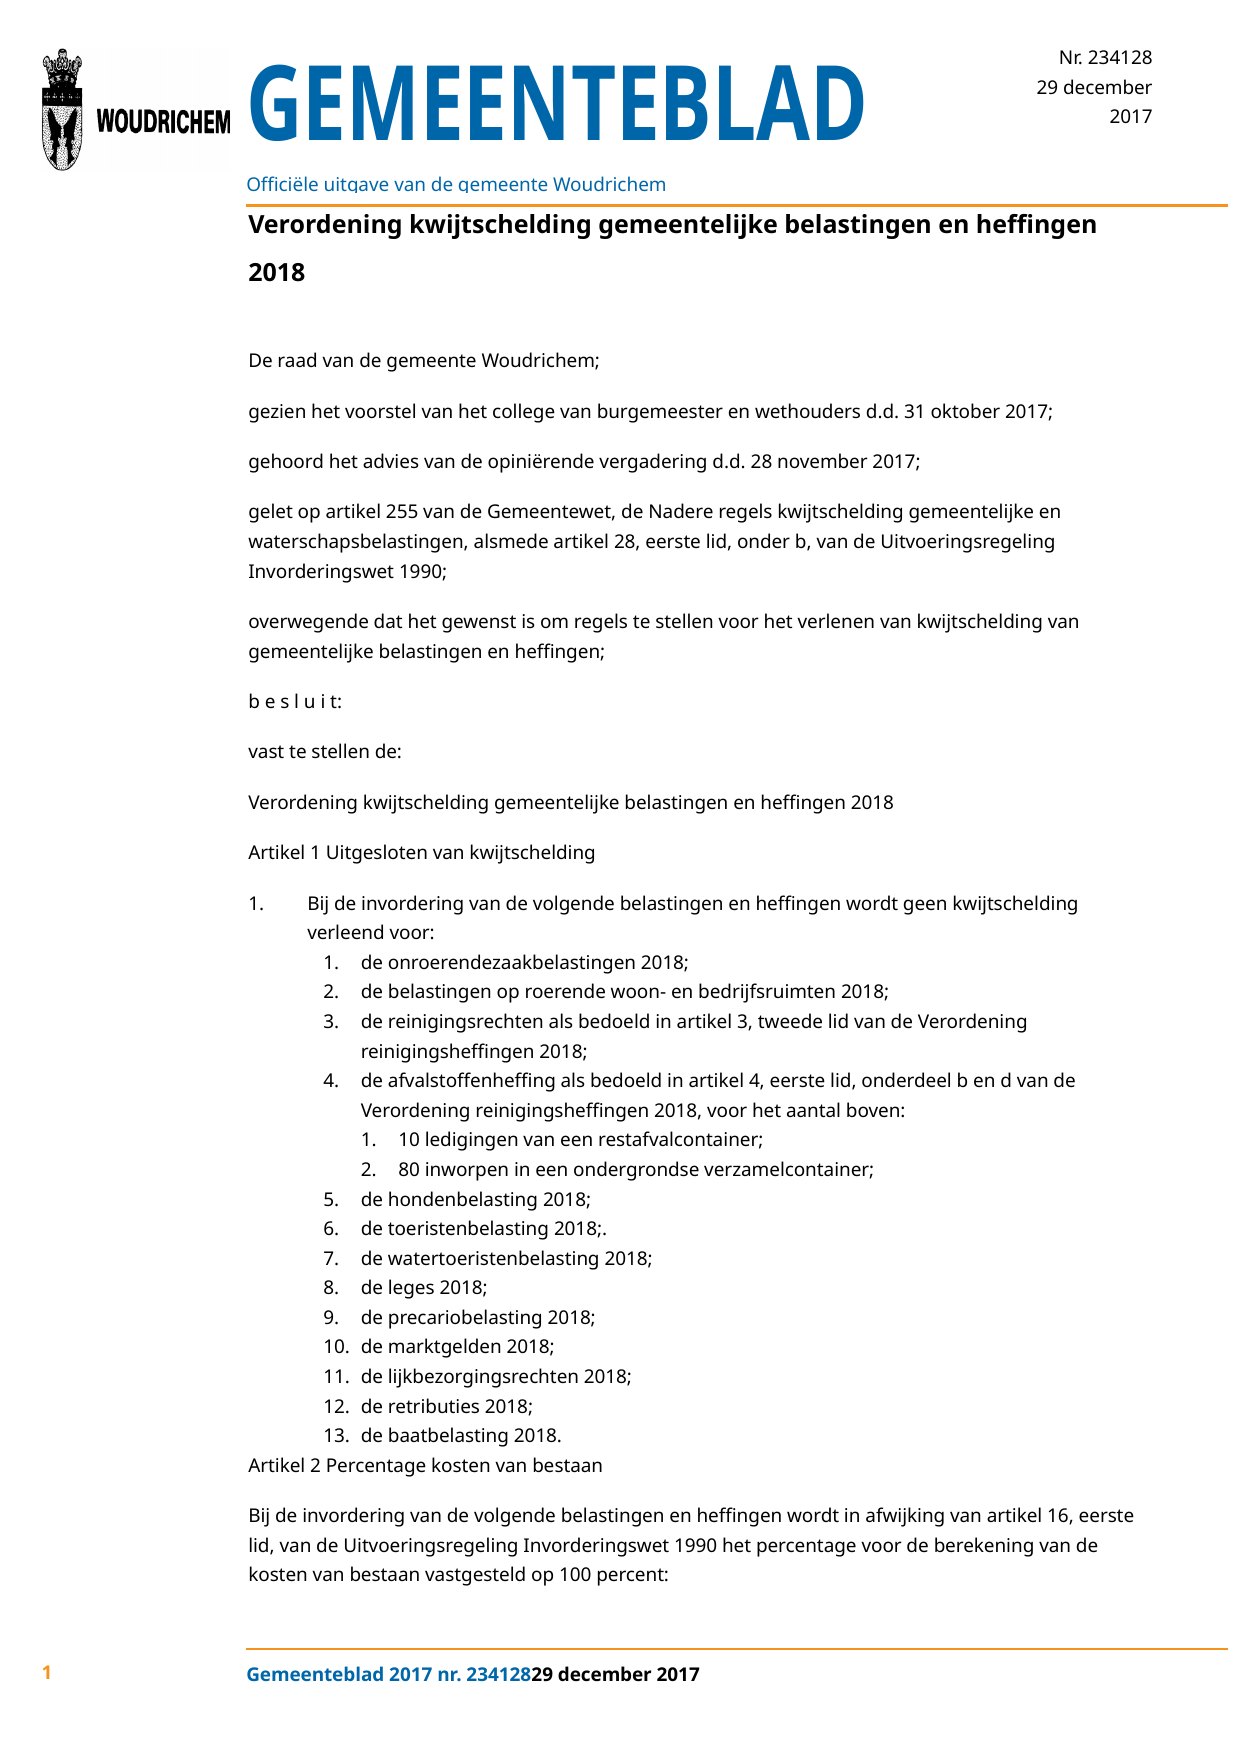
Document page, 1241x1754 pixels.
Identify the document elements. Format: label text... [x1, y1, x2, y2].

picture [41, 47, 231, 172]
text vast te stellen de: [248, 739, 1152, 764]
text gezien het voorstel van het college van burgemeester en wethouders d.d. 31 oktober 2017; [248, 398, 1152, 424]
text Artikel 2 Percentage kosten van bestaan [248, 1452, 1152, 1478]
list de marktgelden 2018; [323, 1334, 1152, 1359]
list de toeristenbelasting 2018;. [323, 1215, 1152, 1241]
text De raad van de gemeente Woudrichem; [248, 347, 1152, 373]
text gelet op artikel 255 van de Gemeentewet, de Nadere regels kwijtschelding gemeentelijke en waterschapsbelastingen, alsmede artikel 28, eerste lid, onder b, van de Uitvoeringsregeling Invorderingswet 1990; [248, 499, 1152, 584]
list de baatbelasting 2018. [323, 1422, 1152, 1448]
list de precariobelasting 2018; [323, 1304, 1152, 1330]
list de hondenbelasting 2018; [323, 1186, 1152, 1212]
list de afvalstoffenheffing als bedoeld in artikel 4, eerste lid, onderdeel b en d van de Verordening reinigingsheffingen 2018, voor het aantal boven: [323, 1067, 1152, 1123]
list de onroerendezaakbelastingen 2018; [323, 949, 1152, 975]
list Bij de invordering van de volgende belastingen en heffingen wordt geen kwijtschelding verleend voor: [248, 890, 1152, 945]
list 10 ledigingen van een restafvalcontainer; [361, 1127, 1152, 1152]
list de retributies 2018; [323, 1393, 1152, 1419]
text Verordening kwijtschelding gemeentelijke belastingen en heffingen 2018 [248, 207, 1152, 288]
text overwegende dat het gewenst is om regels te stellen voor het verlenen van kwijtschelding van gemeentelijke belastingen en heffingen; [248, 608, 1152, 664]
text Artikel 1 Uitgesloten van kwijtschelding [248, 839, 1152, 865]
text Verordening kwijtschelding gemeentelijke belastingen en heffingen 2018 [248, 789, 1152, 815]
text b e s l u i t: [248, 688, 1152, 714]
list de watertoeristenbelasting 2018; [323, 1245, 1152, 1271]
list de lijkbezorgingsrechten 2018; [323, 1363, 1152, 1389]
text Bij de invordering van de volgende belastingen en heffingen wordt in afwijking van artikel 16, eerste lid, van de Uitvoeringsregeling Invorderingswet 1990 het percentage voor de berekening van de kosten van bestaan vastgesteld op 100 percent: [248, 1502, 1152, 1587]
list de reinigingsrechten als bedoeld in artikel 3, tweede lid van de Verordening reinigingsheffingen 2018; [323, 1008, 1152, 1064]
list de leges 2018; [323, 1274, 1152, 1300]
list 80 inworpen in een ondergrondse verzamelcontainer; [361, 1156, 1152, 1182]
list de belastingen op roerende woon- en bedrijfsruimten 2018; [323, 979, 1152, 1004]
text gehoord het advies van de opiniërende vergadering d.d. 28 november 2017; [248, 448, 1152, 474]
